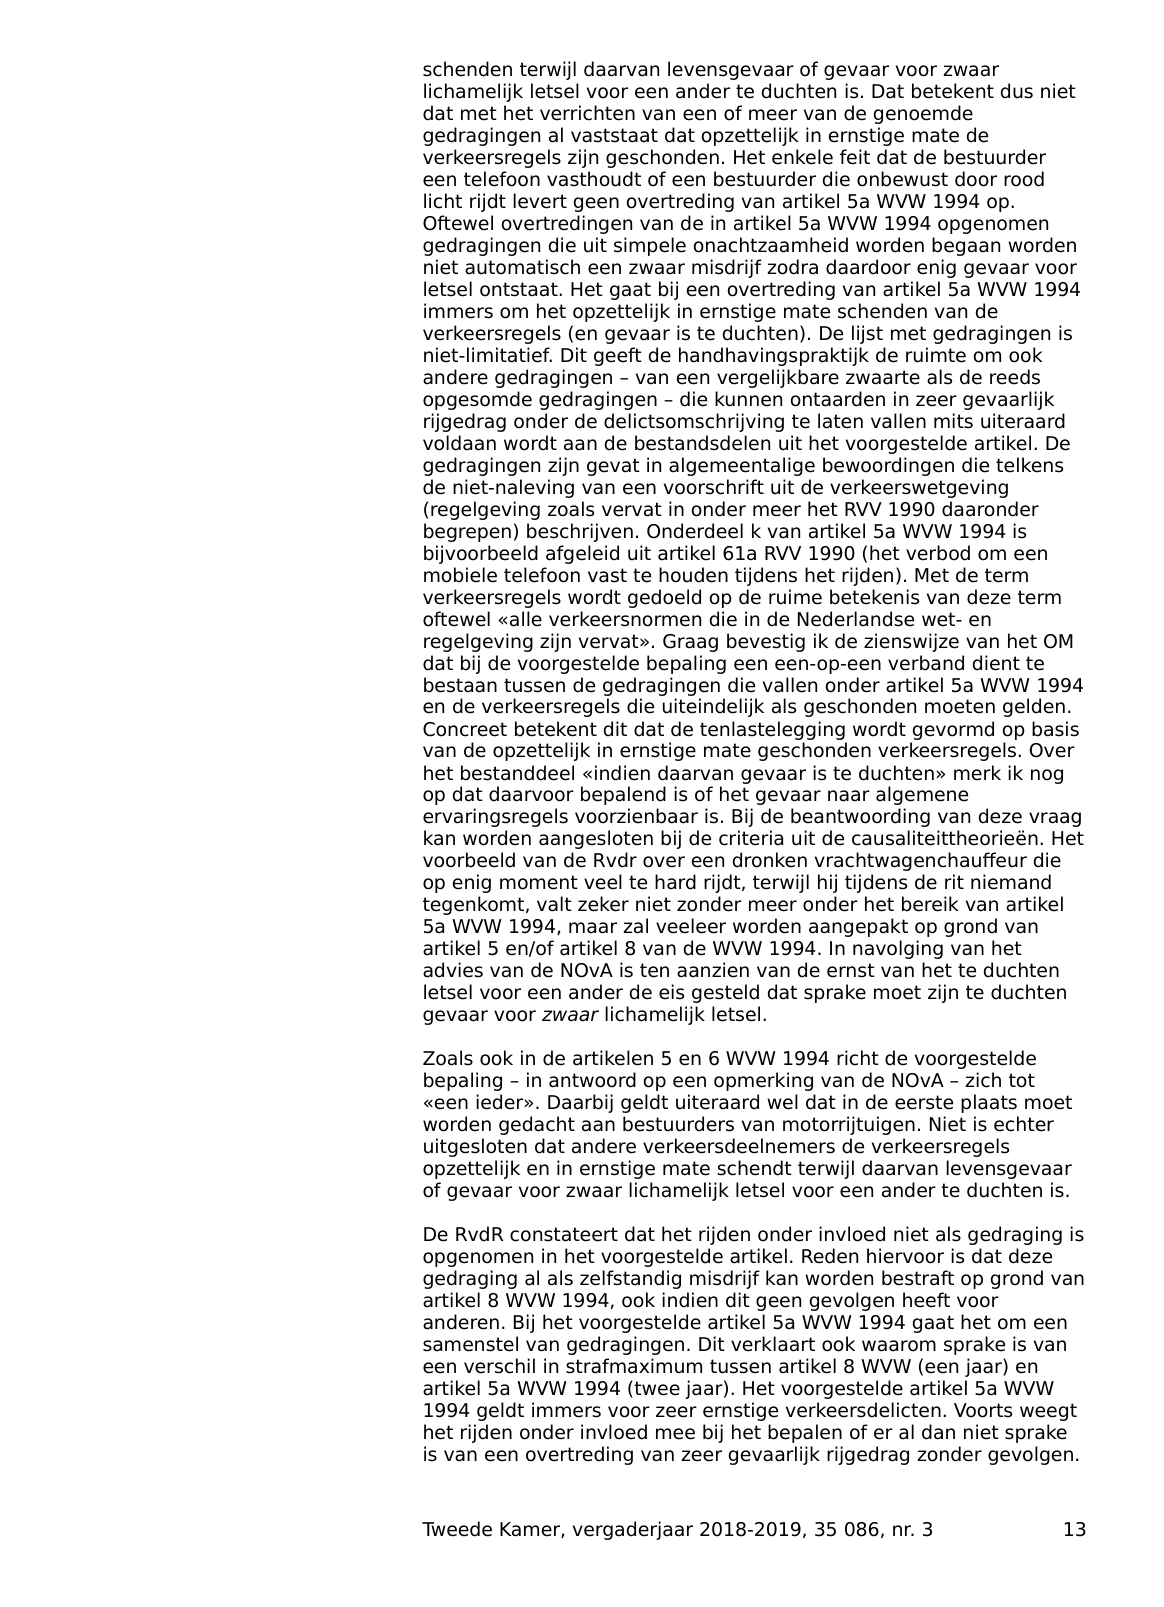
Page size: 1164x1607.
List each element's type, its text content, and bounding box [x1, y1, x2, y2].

text Zoals ook in de artikelen 5 en 6 WVW 1994 richt de voorgestelde bepaling – in antwoord op een opmerking van de NOvA – zich tot «een ieder». Daarbij geldt uiteraard wel dat in de eerste plaats moet worden gedacht aan bestuurders van motorrijtuigen. Niet is echter uitgesloten dat andere verkeersdeelnemers de verkeersregels opzettelijk en in ernstige mate schendt terwijl daarvan levensgevaar of gevaar voor zwaar lichamelijk letsel voor een ander te duchten is. [422, 1048, 1087, 1202]
text De RvdR constateert dat het rijden onder invloed niet als gedraging is opgenomen in het voorgestelde artikel. Reden hiervoor is dat deze gedraging al als zelfstandig misdrijf kan worden bestraft op grond van artikel 8 WVW 1994, ook indien dit geen gevolgen heeft voor anderen. Bij het voorgestelde artikel 5a WVW 1994 gaat het om een samenstel van gedragingen. Dit verklaart ook waarom sprake is van een verschil in strafmaximum tussen artikel 8 WVW (een jaar) en artikel 5a WVW 1994 (twee jaar). Het voorgestelde artikel 5a WVW 1994 geldt immers voor zeer ernstige verkeersdelicten. Voorts weegt het rijden onder invloed mee bij het bepalen of er al dan niet sprake is van een overtreding van zeer gevaarlijk rijgedrag zonder gevolgen. [422, 1224, 1087, 1466]
text schenden terwijl daarvan levensgevaar of gevaar voor zwaar lichamelijk letsel voor een ander te duchten is. Dat betekent dus niet dat met het verrichten van een of meer van de genoemde gedragingen al vaststaat dat opzettelijk in ernstige mate de verkeersregels zijn geschonden. Het enkele feit dat de bestuurder een telefoon vasthoudt of een bestuurder die onbewust door rood licht rijdt levert geen overtreding van artikel 5a WVW 1994 op. Oftewel overtredingen van de in artikel 5a WVW 1994 opgenomen gedragingen die uit simpele onachtzaamheid worden begaan worden niet automatisch een zwaar misdrijf zodra daardoor enig gevaar voor letsel ontstaat. Het gaat bij een overtreding van artikel 5a WVW 1994 immers om het opzettelijk in ernstige mate schenden van de verkeersregels (en gevaar is te duchten). De lijst met gedragingen is niet-limitatief. Dit geeft de handhavingspraktijk de ruimte om ook andere gedragingen – van een vergelijkbare zwaarte als de reeds opgesomde gedragingen – die kunnen ontaarden in zeer gevaarlijk rijgedrag onder de delictsomschrijving te laten vallen mits uiteraard voldaan wordt aan de bestandsdelen uit het voorgestelde artikel. De gedragingen zijn gevat in algemeentalige bewoordingen die telkens de niet-naleving van een voorschrift uit de verkeerswetgeving (regelgeving zoals vervat in onder meer het RVV 1990 daaronder begrepen) beschrijven. Onderdeel k van artikel 5a WVW 1994 is bijvoorbeeld afgeleid uit artikel 61a RVV 1990 (het verbod om een mobiele telefoon vast te houden tijdens het rijden). Met de term verkeersregels wordt gedoeld op de ruime betekenis van deze term oftewel «alle verkeersnormen die in de Nederlandse wet- en regelgeving zijn vervat». Graag bevestig ik de zienswijze van het OM dat bij de voorgestelde bepaling een een-op-een verband dient te bestaan tussen de gedragingen die vallen onder artikel 5a WVW 1994 en de verkeersregels die uiteindelijk als geschonden moeten gelden. Concreet betekent dit dat de tenlastelegging wordt gevormd op basis van de opzettelijk in ernstige mate geschonden verkeersregels. Over het bestanddeel «indien daarvan gevaar is te duchten» merk ik nog op dat daarvoor bepalend is of het gevaar naar algemene ervaringsregels voorzienbaar is. Bij de beantwoording van deze vraag kan worden aangesloten bij de criteria uit de causaliteittheorieën. Het voorbeeld van de Rvdr over een dronken vrachtwagenchauffeur die op enig moment veel te hard rijdt, terwijl hij tijdens de rit niemand tegenkomt, valt zeker niet zonder meer onder het bereik van artikel 5a WVW 1994, maar zal veeleer worden aangepakt op grond van artikel 5 en/of artikel 8 van de WVW 1994. In navolging van het advies van de NOvA is ten aanzien van de ernst van het te duchten letsel voor een ander de eis gesteld dat sprake moet zijn te duchten gevaar voor zwaar lichamelijk letsel. [422, 59, 1087, 1026]
